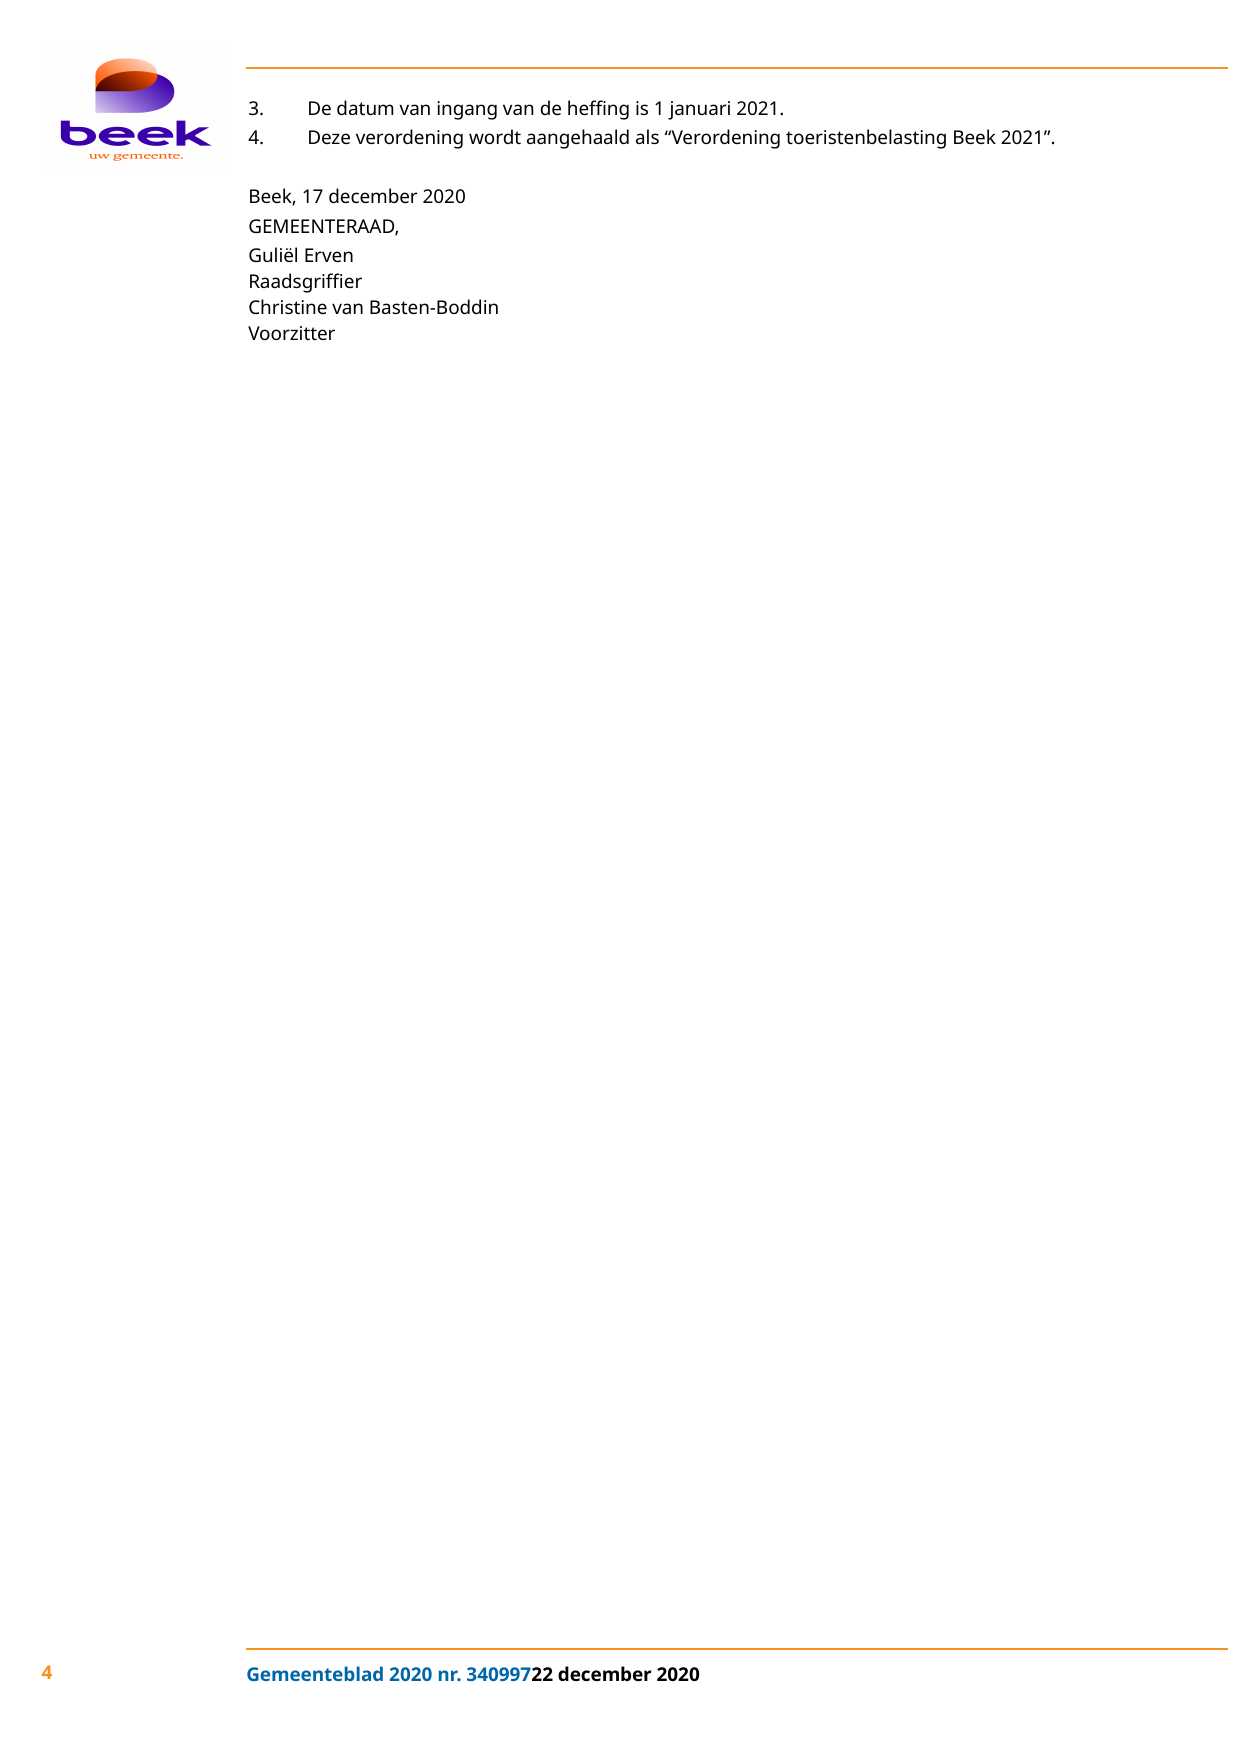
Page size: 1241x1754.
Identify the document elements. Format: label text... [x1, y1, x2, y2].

text GEMEENTERAAD, [248, 213, 1152, 239]
list Deze verordening wordt aangehaald als “Verordening toeristenbelasting Beek 2021”. [248, 124, 1152, 150]
text Christine van Basten-Boddin [248, 294, 1152, 320]
text Beek, 17 december 2020 [248, 183, 1152, 209]
picture [41, 47, 231, 172]
text Guliël Erven [248, 243, 1152, 268]
text Voorzitter [248, 320, 1152, 346]
text Raadsgriffier [248, 268, 1152, 294]
list De datum van ingang van de heffing is 1 januari 2021. [248, 95, 1152, 121]
